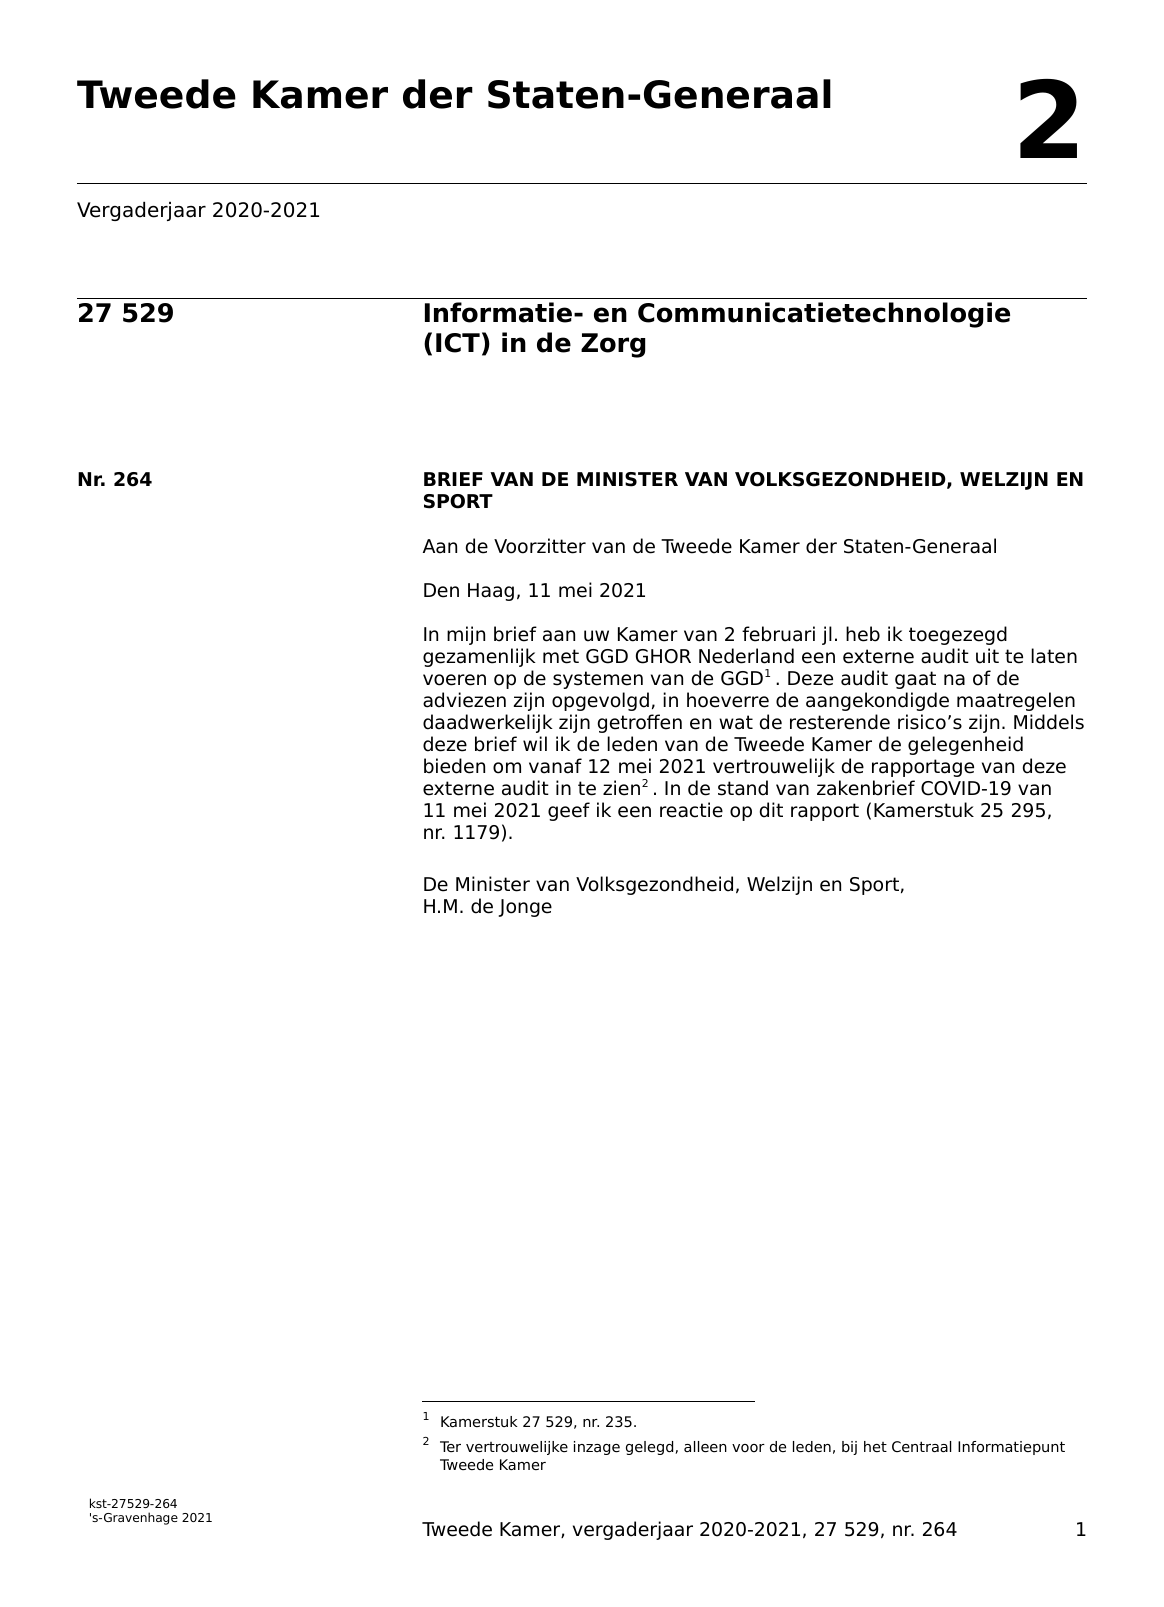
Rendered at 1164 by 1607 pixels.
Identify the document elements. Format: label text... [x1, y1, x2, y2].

table_header Tweede Kamer der Staten-Generaal [77, 59, 886, 183]
text kst-27529-264 [88, 1497, 323, 1511]
text Kamerstuk 27 529, nr. 235. [422, 1410, 1087, 1432]
table_header 2 [886, 59, 1087, 183]
text Den Haag, 11 mei 2021 [422, 580, 1087, 602]
subtitle 27 529 Informatie- en Communicatietechnologie (ICT) in de Zorg [77, 299, 1087, 358]
text De Minister van Volksgezondheid, Welzijn en Sport, H.M. de Jonge [422, 874, 1087, 918]
subtitle Nr. 264 BRIEF VAN DE MINISTER VAN VOLKSGEZONDHEID, WELZIJN EN SPORT [77, 469, 1087, 513]
text Aan de Voorzitter van de Tweede Kamer der Staten-Generaal [422, 536, 1087, 557]
table_cell Vergaderjaar 2020-2021 [77, 184, 1087, 298]
text In mijn brief aan uw Kamer van 2 februari jl. heb ik toegezegd gezamenlijk met GGD GHOR Nederland een externe audit uit te laten voeren op de systemen van de GGD. Deze audit gaat na of de adviezen zijn opgevolgd, in hoeverre de aangekondigde maatregelen daadwerkelijk zijn getroffen en wat de resterende risico’s zijn. Middels deze brief wil ik de leden van de Tweede Kamer de gelegenheid bieden om vanaf 12 mei 2021 vertrouwelijk de rapportage van deze externe audit in te zien. In de stand van zakenbrief COVID-19 van 11 mei 2021 geef ik een reactie op dit rapport (Kamerstuk 25 295, nr. 1179). [422, 624, 1087, 844]
text 's-Gravenhage 2021 [88, 1511, 323, 1525]
text Ter vertrouwelijke inzage gelegd, alleen voor de leden, bij het Centraal Informatiepunt Tweede Kamer [422, 1435, 1087, 1474]
